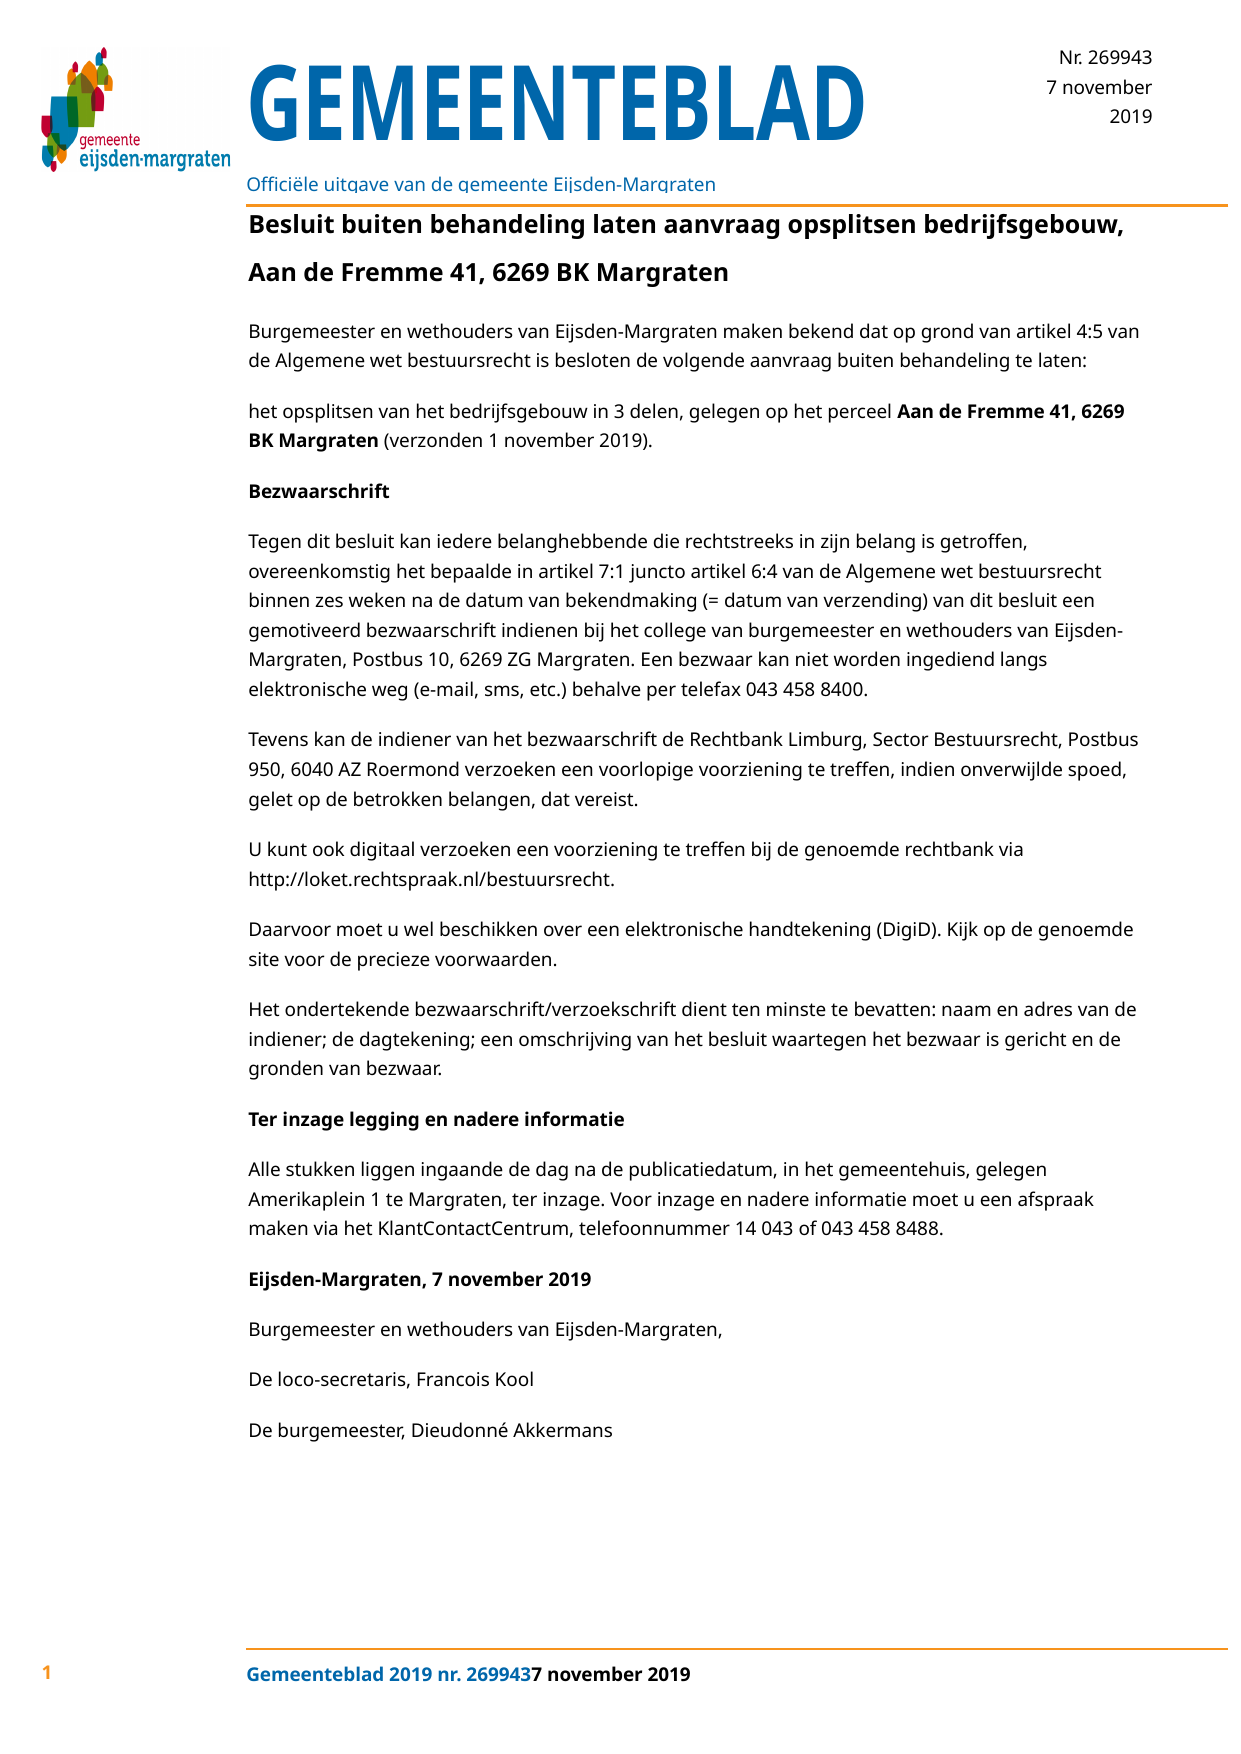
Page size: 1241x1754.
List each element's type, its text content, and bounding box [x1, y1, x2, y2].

text Besluit buiten behandeling laten aanvraag opsplitsen bedrijfsgebouw, Aan de Fremme 41, 6269 BK Margraten [248, 207, 1152, 288]
text Eijsden-Margraten, 7 november 2019 [248, 1266, 1152, 1292]
text Daarvoor moet u wel beschikken over een elektronische handtekening (DigiD). Kijk op de genoemde site voor de precieze voorwaarden. [248, 916, 1152, 972]
text Het ondertekende bezwaarschrift/verzoekschrift dient ten minste te bevatten: naam en adres van de indiener; de dagtekening; een omschrijving van het besluit waartegen het bezwaar is gericht en de gronden van bezwaar. [248, 996, 1152, 1081]
text Tevens kan de indiener van het bezwaarschrift de Rechtbank Limburg, Sector Bestuursrecht, Postbus 950, 6040 AZ Roermond verzoeken een voorlopige voorziening te treffen, indien onverwijlde spoed, gelet op de betrokken belangen, dat vereist. [248, 727, 1152, 812]
text Burgemeester en wethouders van Eijsden-Margraten maken bekend dat op grond van artikel 4:5 van de Algemene wet bestuursrecht is besloten de volgende aanvraag buiten behandeling te laten: [248, 318, 1152, 373]
text De burgemeester, Dieudonné Akkermans [248, 1417, 1152, 1443]
text Tegen dit besluit kan iedere belanghebbende die rechtstreeks in zijn belang is getroffen, overeenkomstig het bepaalde in artikel 7:1 juncto artikel 6:4 van de Algemene wet bestuursrecht binnen zes weken na de datum van bekendmaking (= datum van verzending) van dit besluit een gemotiveerd bezwaarschrift indienen bij het college van burgemeester en wethouders van Eijsden-Margraten, Postbus 10, 6269 ZG Margraten. Een bezwaar kan niet worden ingediend langs elektronische weg (e-mail, sms, etc.) behalve per telefax 043 458 8400. [248, 528, 1152, 702]
text U kunt ook digitaal verzoeken een voorziening te treffen bij de genoemde rechtbank via http://loket.rechtspraak.nl/bestuursrecht. [248, 836, 1152, 892]
picture [41, 47, 231, 172]
text De loco-secretaris, Francois Kool [248, 1367, 1152, 1392]
text Bezwaarschrift [248, 478, 1152, 504]
text Ter inzage legging en nadere informatie [248, 1106, 1152, 1132]
text Burgemeester en wethouders van Eijsden-Margraten, [248, 1316, 1152, 1342]
text Alle stukken liggen ingaande de dag na de publicatiedatum, in het gemeentehuis, gelegen Amerikaplein 1 te Margraten, ter inzage. Voor inzage en nadere informatie moet u een afspraak maken via het KlantContactCentrum, telefoonnummer 14 043 of 043 458 8488. [248, 1156, 1152, 1241]
text het opsplitsen van het bedrijfsgebouw in 3 delen, gelegen op het perceel Aan de Fremme 41, 6269 BK Margraten (verzonden 1 november 2019). [248, 398, 1152, 453]
